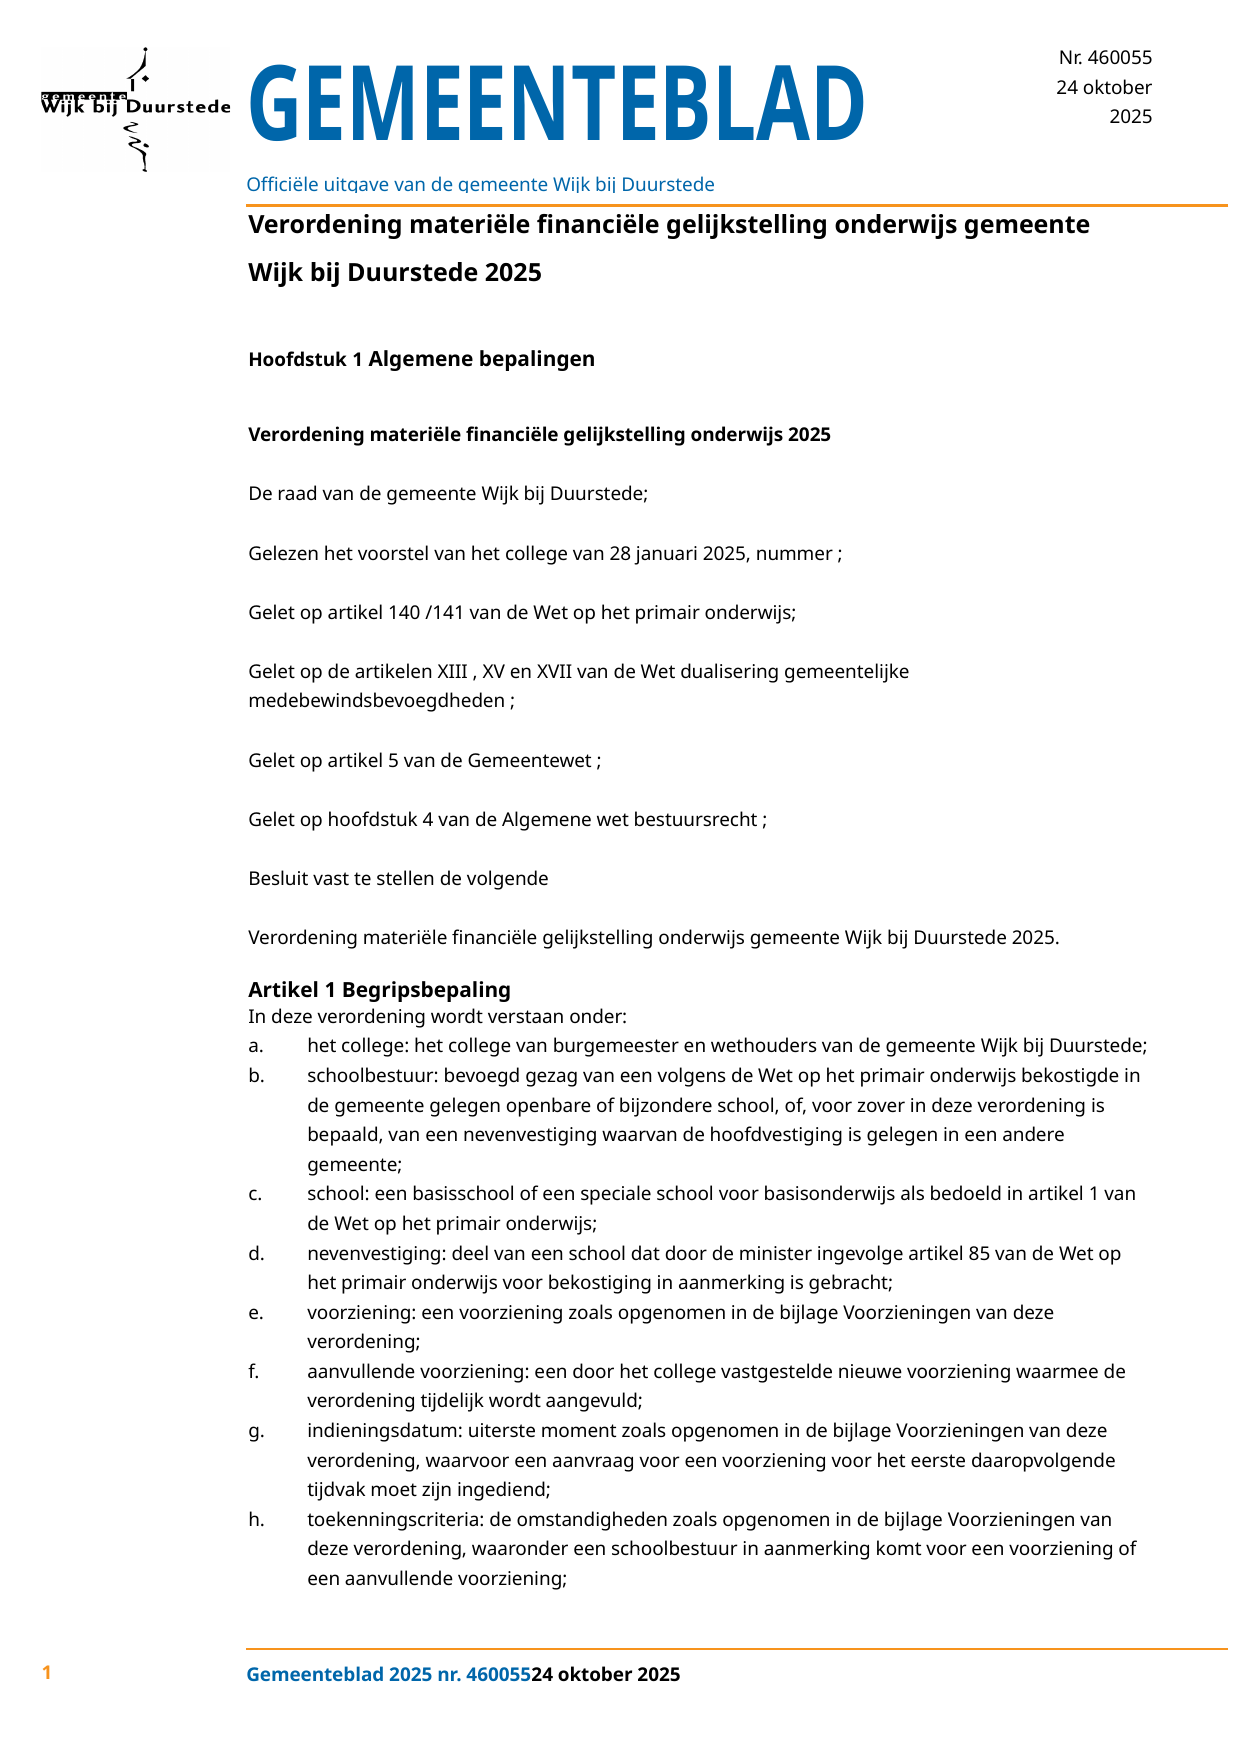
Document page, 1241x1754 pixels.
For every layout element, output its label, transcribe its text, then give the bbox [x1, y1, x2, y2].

text Hoofdstuk 1 Algemene bepalingen [248, 344, 1152, 372]
list schoolbestuur: bevoegd gezag van een volgens de Wet op het primair onderwijs bekostigde in de gemeente gelegen openbare of bijzondere school, of, voor zover in deze verordening is bepaald, van een nevenvestiging waarvan de hoofdvestiging is gelegen in een andere gemeente; [248, 1062, 1152, 1177]
text Verordening materiële financiële gelijkstelling onderwijs 2025 [248, 421, 1152, 447]
text Verordening materiële financiële gelijkstelling onderwijs gemeente Wijk bij Duurstede 2025 [248, 207, 1152, 288]
text Gelet op artikel 5 van de Gemeentewet ; [248, 747, 1152, 772]
text Gelezen het voorstel van het college van 28 januari 2025, nummer ; [248, 540, 1152, 565]
list toekenningscriteria: de omstandigheden zoals opgenomen in de bijlage Voorzieningen van deze verordening, waaronder een schoolbestuur in aanmerking komt voor een voorziening of een aanvullende voorziening; [248, 1506, 1152, 1591]
list indieningsdatum: uiterste moment zoals opgenomen in de bijlage Voorzieningen van deze verordening, waarvoor een aanvraag voor een voorziening voor het eerste daaropvolgende tijdvak moet zijn ingediend; [248, 1417, 1152, 1502]
text Gelet op artikel 140 /141 van de Wet op het primair onderwijs; [248, 599, 1152, 624]
list het college: het college van burgemeester en wethouders van de gemeente Wijk bij Duurstede; [248, 1033, 1152, 1058]
list school: een basisschool of een speciale school voor basisonderwijs als bedoeld in artikel 1 van de Wet op het primair onderwijs; [248, 1181, 1152, 1236]
text Besluit vast te stellen de volgende [248, 865, 1152, 891]
text Gelet op hoofdstuk 4 van de Algemene wet bestuursrecht ; [248, 806, 1152, 832]
list nevenvestiging: deel van een school dat door de minister ingevolge artikel 85 van de Wet op het primair onderwijs voor bekostiging in aanmerking is gebracht; [248, 1240, 1152, 1295]
text Gelet op de artikelen XIII , XV en XVII van de Wet dualisering gemeentelijke medebewindsbevoegdheden ; [248, 658, 1152, 713]
text In deze verordening wordt verstaan onder: [248, 1003, 1152, 1029]
text Artikel 1 Begripsbepaling [248, 975, 1152, 1003]
picture [41, 47, 231, 172]
list aanvullende voorziening: een door het college vastgestelde nieuwe voorziening waarmee de verordening tijdelijk wordt aangevuld; [248, 1358, 1152, 1413]
text Verordening materiële financiële gelijkstelling onderwijs gemeente Wijk bij Duurstede 2025. [248, 924, 1152, 950]
text De raad van de gemeente Wijk bij Duurstede; [248, 481, 1152, 506]
list voorziening: een voorziening zoals opgenomen in de bijlage Voorzieningen van deze verordening; [248, 1299, 1152, 1354]
